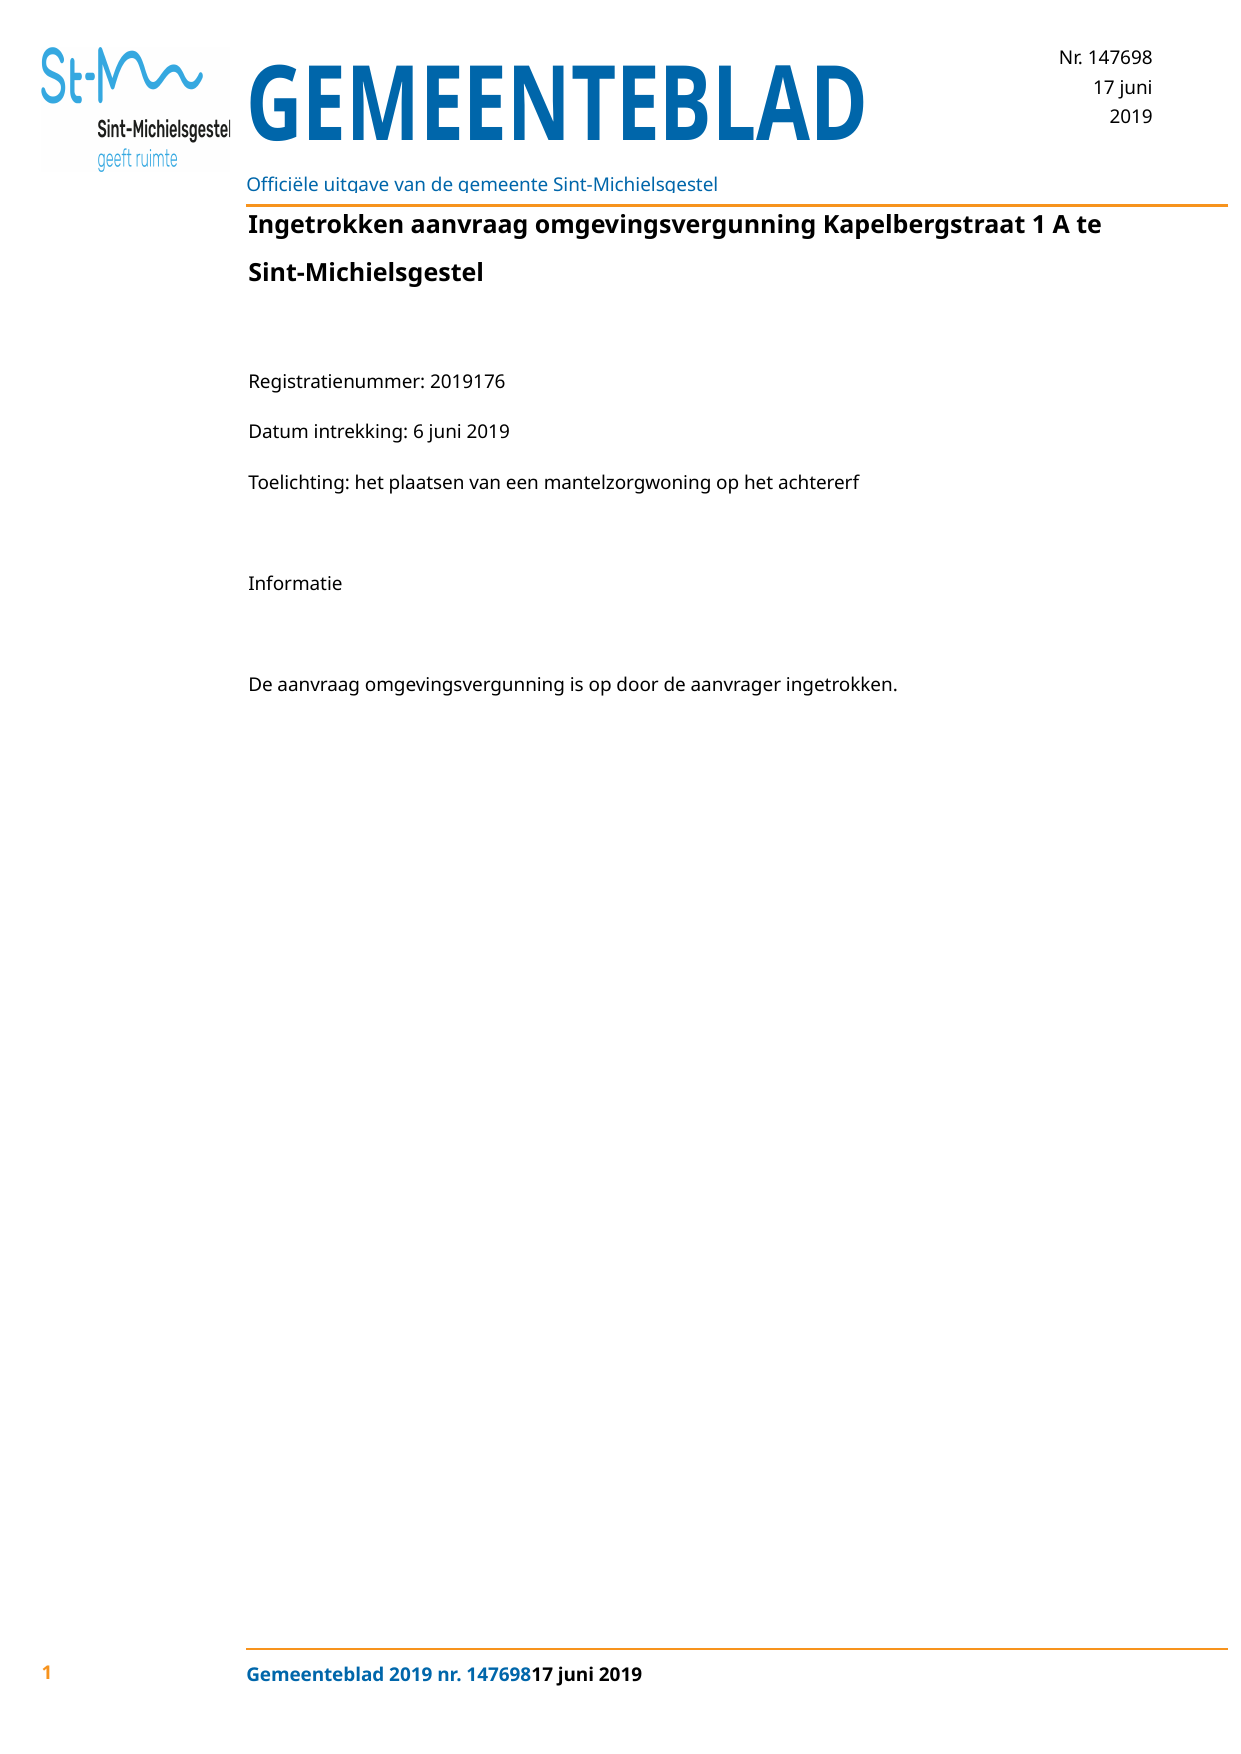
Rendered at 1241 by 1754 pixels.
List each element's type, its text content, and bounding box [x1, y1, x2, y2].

text Registratienummer: 2019176 [248, 368, 1152, 394]
picture [41, 47, 231, 172]
text Ingetrokken aanvraag omgevingsvergunning Kapelbergstraat 1 A te Sint-Michielsgestel [248, 207, 1152, 288]
text Datum intrekking: 6 juni 2019 [248, 419, 1152, 444]
text De aanvraag omgevingsvergunning is op door de aanvrager ingetrokken. [248, 671, 1152, 697]
text Toelichting: het plaatsen van een mantelzorgwoning op het achtererf [248, 469, 1152, 495]
text Informatie [248, 570, 1152, 596]
